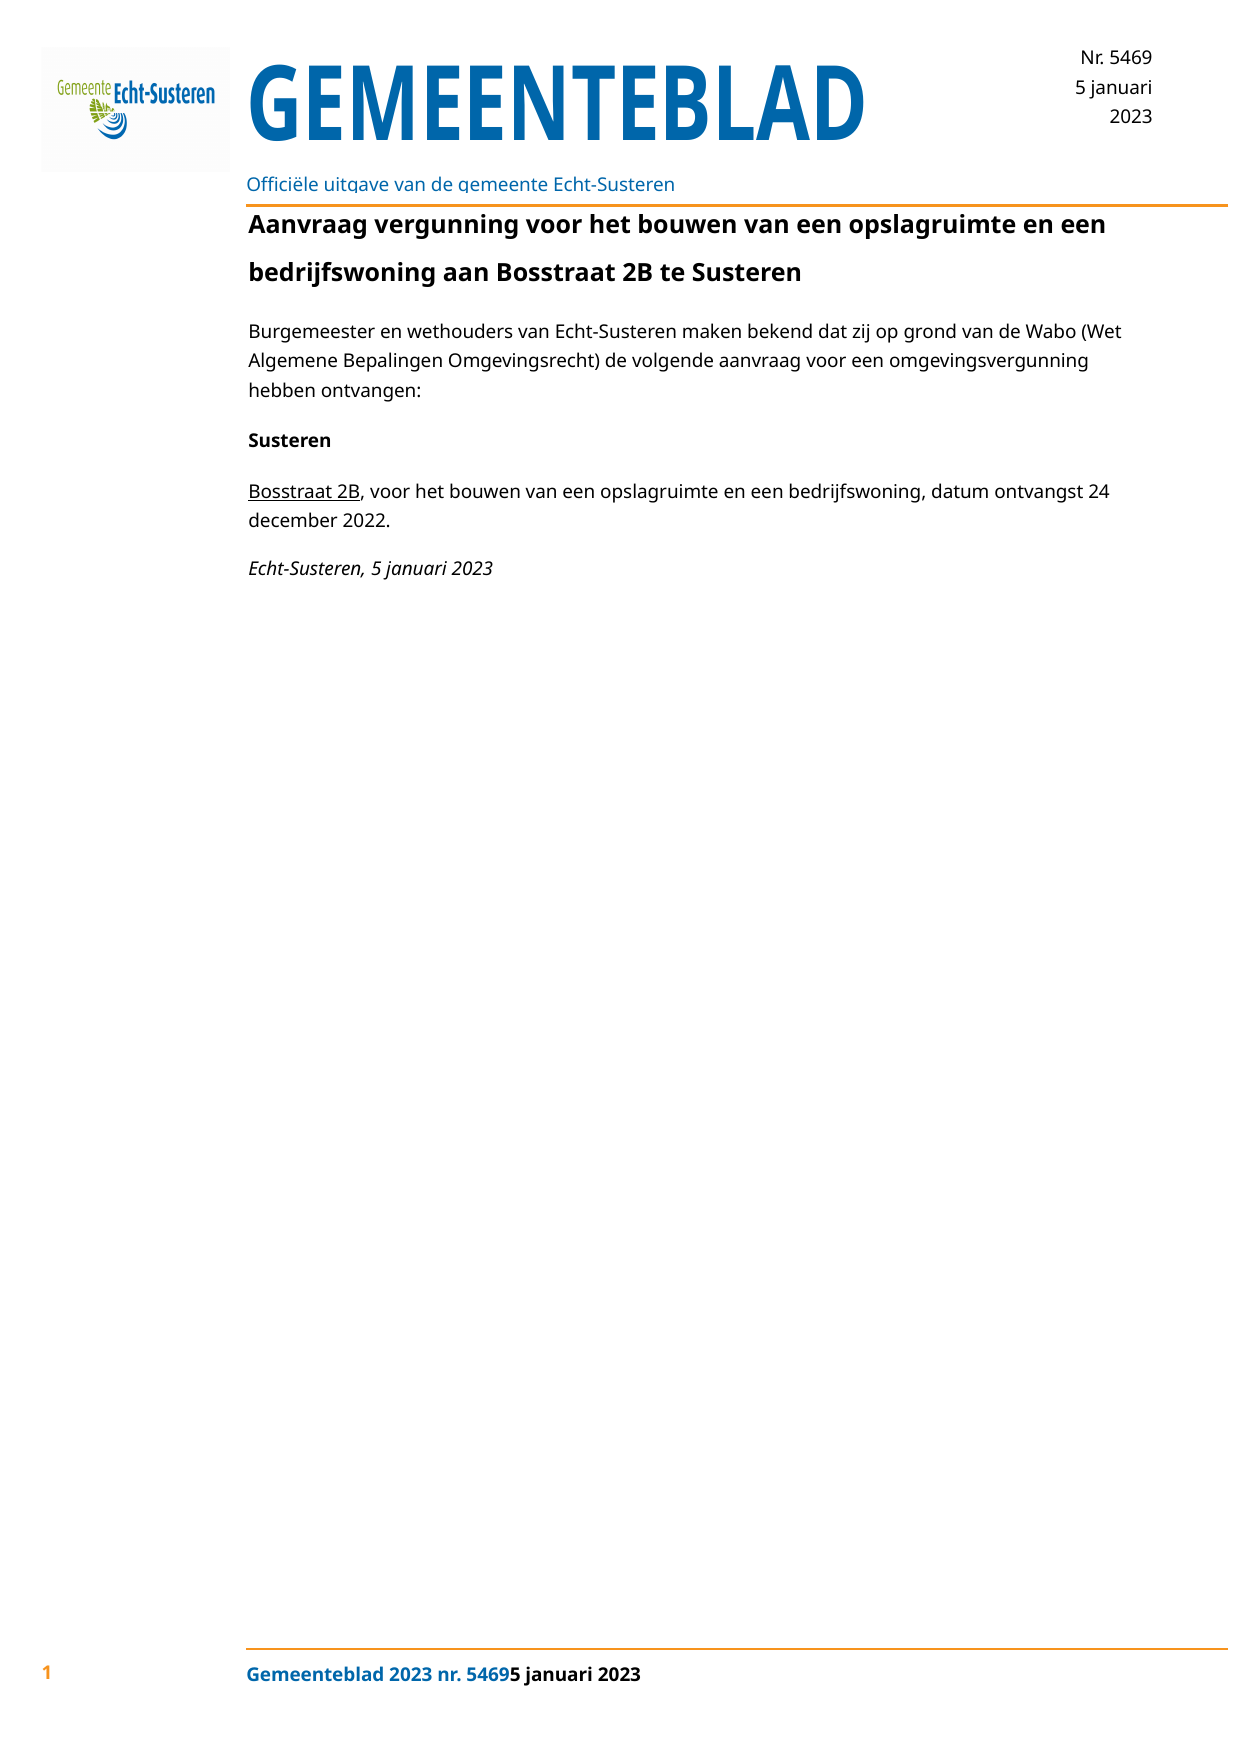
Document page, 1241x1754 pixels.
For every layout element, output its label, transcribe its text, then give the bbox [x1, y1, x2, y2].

text Bosstraat 2B, voor het bouwen van een opslagruimte en een bedrijfswoning, datum ontvangst 24 december 2022. [248, 478, 1152, 533]
text Echt-Susteren, 5 januari 2023 [248, 555, 1152, 581]
text Susteren [248, 427, 1152, 453]
text Aanvraag vergunning voor het bouwen van een opslagruimte en een bedrijfswoning aan Bosstraat 2B te Susteren [248, 207, 1152, 288]
picture [41, 47, 231, 172]
text Burgemeester en wethouders van Echt-Susteren maken bekend dat zij op grond van de Wabo (Wet Algemene Bepalingen Omgevingsrecht) de volgende aanvraag voor een omgevingsvergunning hebben ontvangen: [248, 318, 1152, 403]
